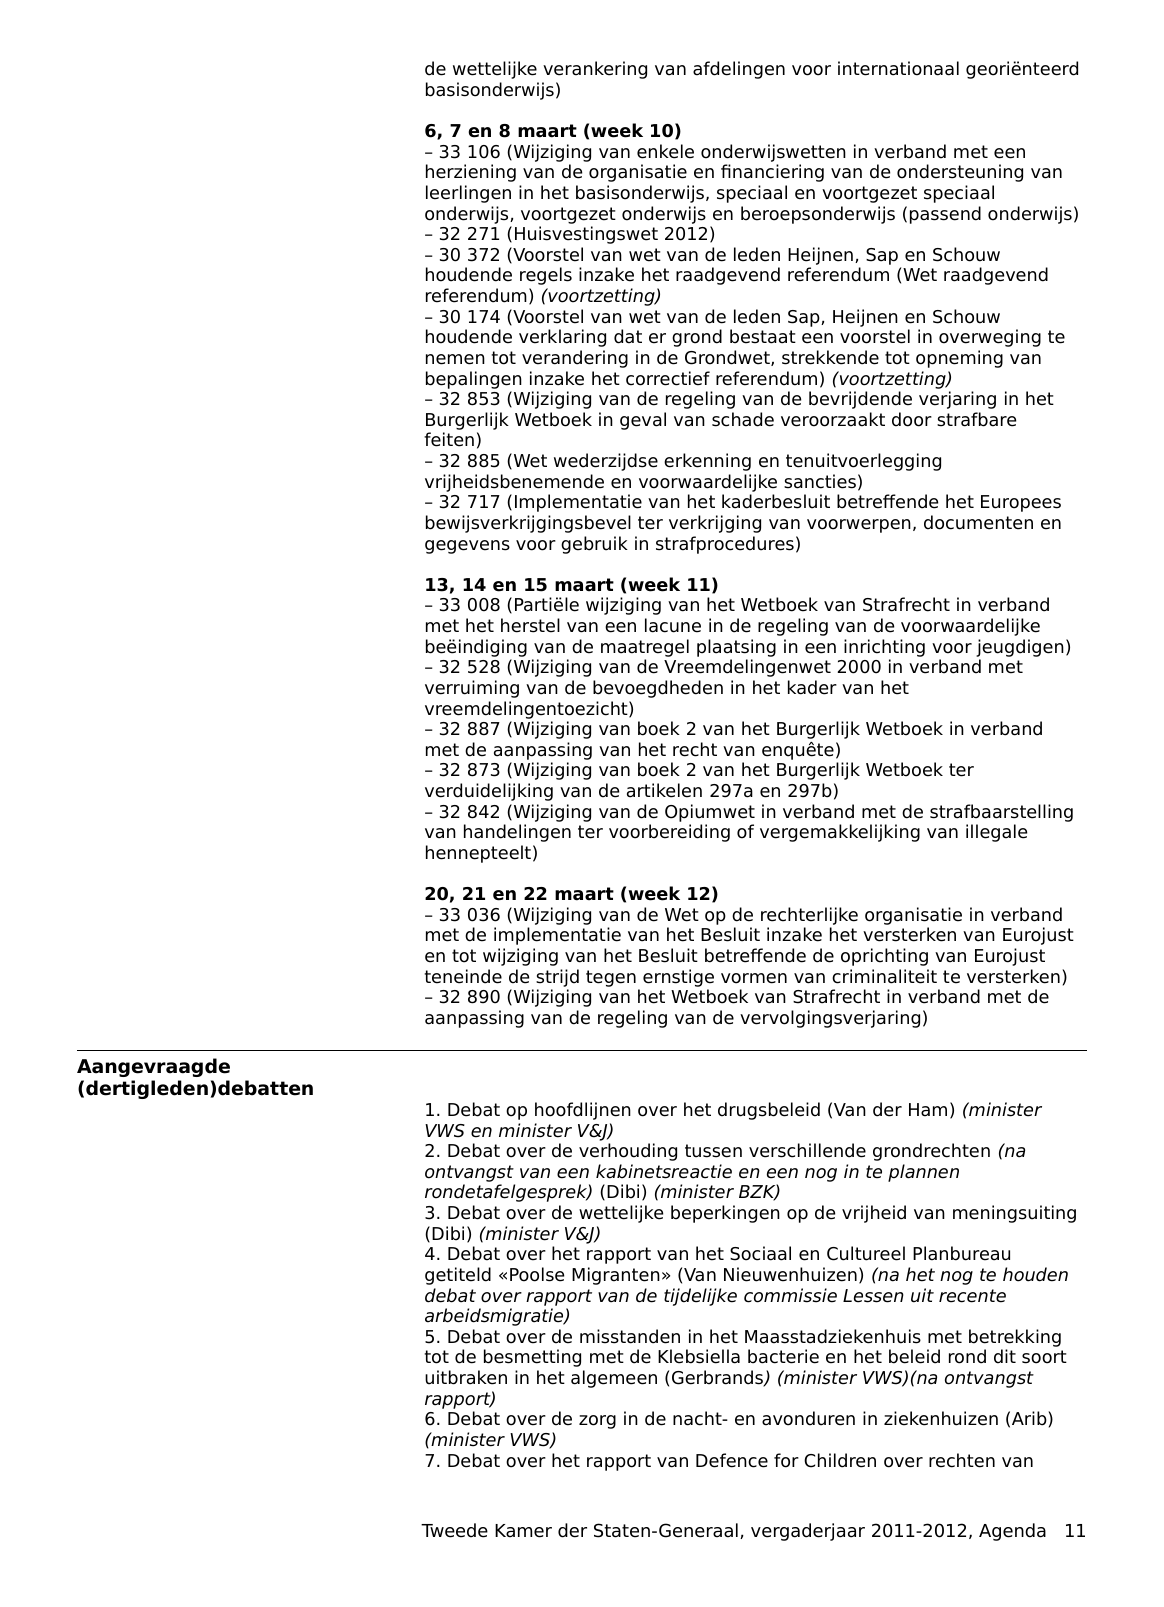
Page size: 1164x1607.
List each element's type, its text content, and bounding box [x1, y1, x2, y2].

table_cell [401, 864, 418, 884]
table_cell [77, 802, 401, 863]
table_cell [77, 864, 401, 884]
table_cell [401, 554, 418, 575]
table_cell [77, 59, 401, 100]
table_cell 5. Debat over de misstanden in het Maasstadziekenhuis met betrekking tot de besmetting met de Klebsiella bacterie en het beleid rond dit soort uitbraken in het algemeen (Gerbrands) (minister VWS)(na ontvangst rapport) [418, 1327, 1087, 1409]
table_cell [401, 802, 418, 863]
table_cell [77, 492, 401, 554]
table_cell [77, 100, 401, 121]
table_cell – 32 853 (Wijziging van de regeling van de bevrijdende verjaring in het Burgerlijk Wetboek in geval van schade veroorzaakt door strafbare feiten) [418, 389, 1087, 451]
table_cell 6. Debat over de zorg in de nacht- en avonduren in ziekenhuizen (Arib) (minister VWS) [418, 1409, 1087, 1451]
table_cell [77, 142, 401, 224]
table_cell – 30 174 (Voorstel van wet van de leden Sap, Heijnen en Schouw houdende verklaring dat er grond bestaat een voorstel in overweging te nemen tot verandering in de Grondwet, strekkende tot opneming van bepalingen inzake het correctief referendum) (voortzetting) [418, 307, 1087, 389]
table_cell [401, 451, 418, 492]
table_cell – 32 873 (Wijziging van boek 2 van het Burgerlijk Wetboek ter verduidelijking van de artikelen 297a en 297b) [418, 760, 1087, 802]
table_cell [418, 100, 1087, 121]
table_cell – 32 842 (Wijziging van de Opiumwet in verband met de strafbaarstelling van handelingen ter voorbereiding of vergemakkelijking van illegale hennepteelt) [418, 802, 1087, 863]
table_cell [401, 595, 418, 657]
table_cell [401, 492, 418, 554]
table_cell [401, 1203, 418, 1244]
table_cell [401, 100, 418, 121]
table_cell [401, 59, 418, 100]
table_cell [77, 224, 401, 245]
table_cell – 32 887 (Wijziging van boek 2 van het Burgerlijk Wetboek in verband met de aanpassing van het recht van enquête) [418, 719, 1087, 760]
table_cell [77, 245, 401, 307]
table_cell [77, 121, 401, 142]
table_cell 20, 21 en 22 maart (week 12) [418, 884, 1087, 905]
table_cell [77, 987, 401, 1028]
table_cell [77, 884, 401, 905]
table_cell 7. Debat over het rapport van Defence for Children over rechten van [418, 1451, 1087, 1471]
table_cell [401, 224, 418, 245]
table_cell [77, 595, 401, 657]
table_cell [401, 987, 418, 1028]
table_cell 1. Debat op hoofdlijnen over het drugsbeleid (Van der Ham) (minister VWS en minister V&J) [418, 1100, 1087, 1141]
table_cell [401, 657, 418, 719]
table_cell [77, 1203, 401, 1244]
table_cell – 32 717 (Implementatie van het kaderbesluit betreffende het Europees bewijsverkrijgingsbevel ter verkrijging van voorwerpen, documenten en gegevens voor gebruik in strafprocedures) [418, 492, 1087, 554]
table_cell 2. Debat over de verhouding tussen verschillende grondrechten (na ontvangst van een kabinetsreactie en een nog in te plannen rondetafelgesprek) (Dibi) (minister BZK) [418, 1141, 1087, 1203]
table_cell 6, 7 en 8 maart (week 10) [418, 121, 1087, 142]
table_header [418, 1051, 1087, 1100]
table_cell [77, 1244, 401, 1327]
table_cell – 33 106 (Wijziging van enkele onderwijswetten in verband met een herziening van de organisatie en financiering van de ondersteuning van leerlingen in het basisonderwijs, speciaal en voortgezet speciaal onderwijs, voortgezet onderwijs en beroepsonderwijs (passend onderwijs) [418, 142, 1087, 224]
table_cell [401, 1244, 418, 1327]
table_cell [77, 1141, 401, 1203]
table_cell [77, 554, 401, 575]
table_cell [401, 121, 418, 142]
table_cell [401, 245, 418, 307]
table_cell – 32 885 (Wet wederzijdse erkenning en tenuitvoerlegging vrijheidsbenemende en voorwaardelijke sancties) [418, 451, 1087, 492]
table_cell [77, 1451, 401, 1471]
table_cell [77, 451, 401, 492]
table_header Aangevraagde (dertigleden)debatten [77, 1051, 401, 1100]
table_cell [418, 554, 1087, 575]
table_cell [77, 1100, 401, 1141]
table_cell – 32 528 (Wijziging van de Vreemdelingenwet 2000 in verband met verruiming van de bevoegdheden in het kader van het vreemdelingentoezicht) [418, 657, 1087, 719]
table_cell 4. Debat over het rapport van het Sociaal en Cultureel Planbureau getiteld «Poolse Migranten» (Van Nieuwenhuizen) (na het nog te houden debat over rapport van de tijdelijke commissie Lessen uit recente arbeidsmigratie) [418, 1244, 1087, 1327]
table_cell [401, 307, 418, 389]
table_cell – 30 372 (Voorstel van wet van de leden Heijnen, Sap en Schouw houdende regels inzake het raadgevend referendum (Wet raadgevend referendum) (voortzetting) [418, 245, 1087, 307]
table_cell 3. Debat over de wettelijke beperkingen op de vrijheid van meningsuiting (Dibi) (minister V&J) [418, 1203, 1087, 1244]
table_cell [401, 760, 418, 802]
table_cell [401, 1451, 418, 1471]
table_header [401, 1051, 418, 1100]
table_cell [77, 905, 401, 987]
table_cell [77, 389, 401, 451]
table_cell – 33 008 (Partiële wijziging van het Wetboek van Strafrecht in verband met het herstel van een lacune in de regeling van de voorwaardelijke beëindiging van de maatregel plaatsing in een inrichting voor jeugdigen) [418, 595, 1087, 657]
table_cell [401, 142, 418, 224]
table_cell [77, 307, 401, 389]
table_cell [77, 575, 401, 595]
table_cell [401, 1327, 418, 1409]
table_cell – 32 271 (Huisvestingswet 2012) [418, 224, 1087, 245]
table_cell [401, 1100, 418, 1141]
table_cell [418, 864, 1087, 884]
table_cell [77, 1409, 401, 1451]
table_cell [77, 719, 401, 760]
table_cell [401, 1141, 418, 1203]
table_cell [401, 905, 418, 987]
table_cell – 33 036 (Wijziging van de Wet op de rechterlijke organisatie in verband met de implementatie van het Besluit inzake het versterken van Eurojust en tot wijziging van het Besluit betreffende de oprichting van Eurojust teneinde de strijd tegen ernstige vormen van criminaliteit te versterken) [418, 905, 1087, 987]
table_cell [77, 760, 401, 802]
table_cell de wettelijke verankering van afdelingen voor internationaal georiënteerd basisonderwijs) [418, 59, 1087, 100]
table_cell [77, 657, 401, 719]
table_cell – 32 890 (Wijziging van het Wetboek van Strafrecht in verband met de aanpassing van de regeling van de vervolgingsverjaring) [418, 987, 1087, 1028]
table_cell [401, 389, 418, 451]
table_cell 13, 14 en 15 maart (week 11) [418, 575, 1087, 595]
table_cell [401, 719, 418, 760]
table_cell [401, 884, 418, 905]
table_cell [77, 1327, 401, 1409]
table_cell [401, 1409, 418, 1451]
table_cell [401, 575, 418, 595]
